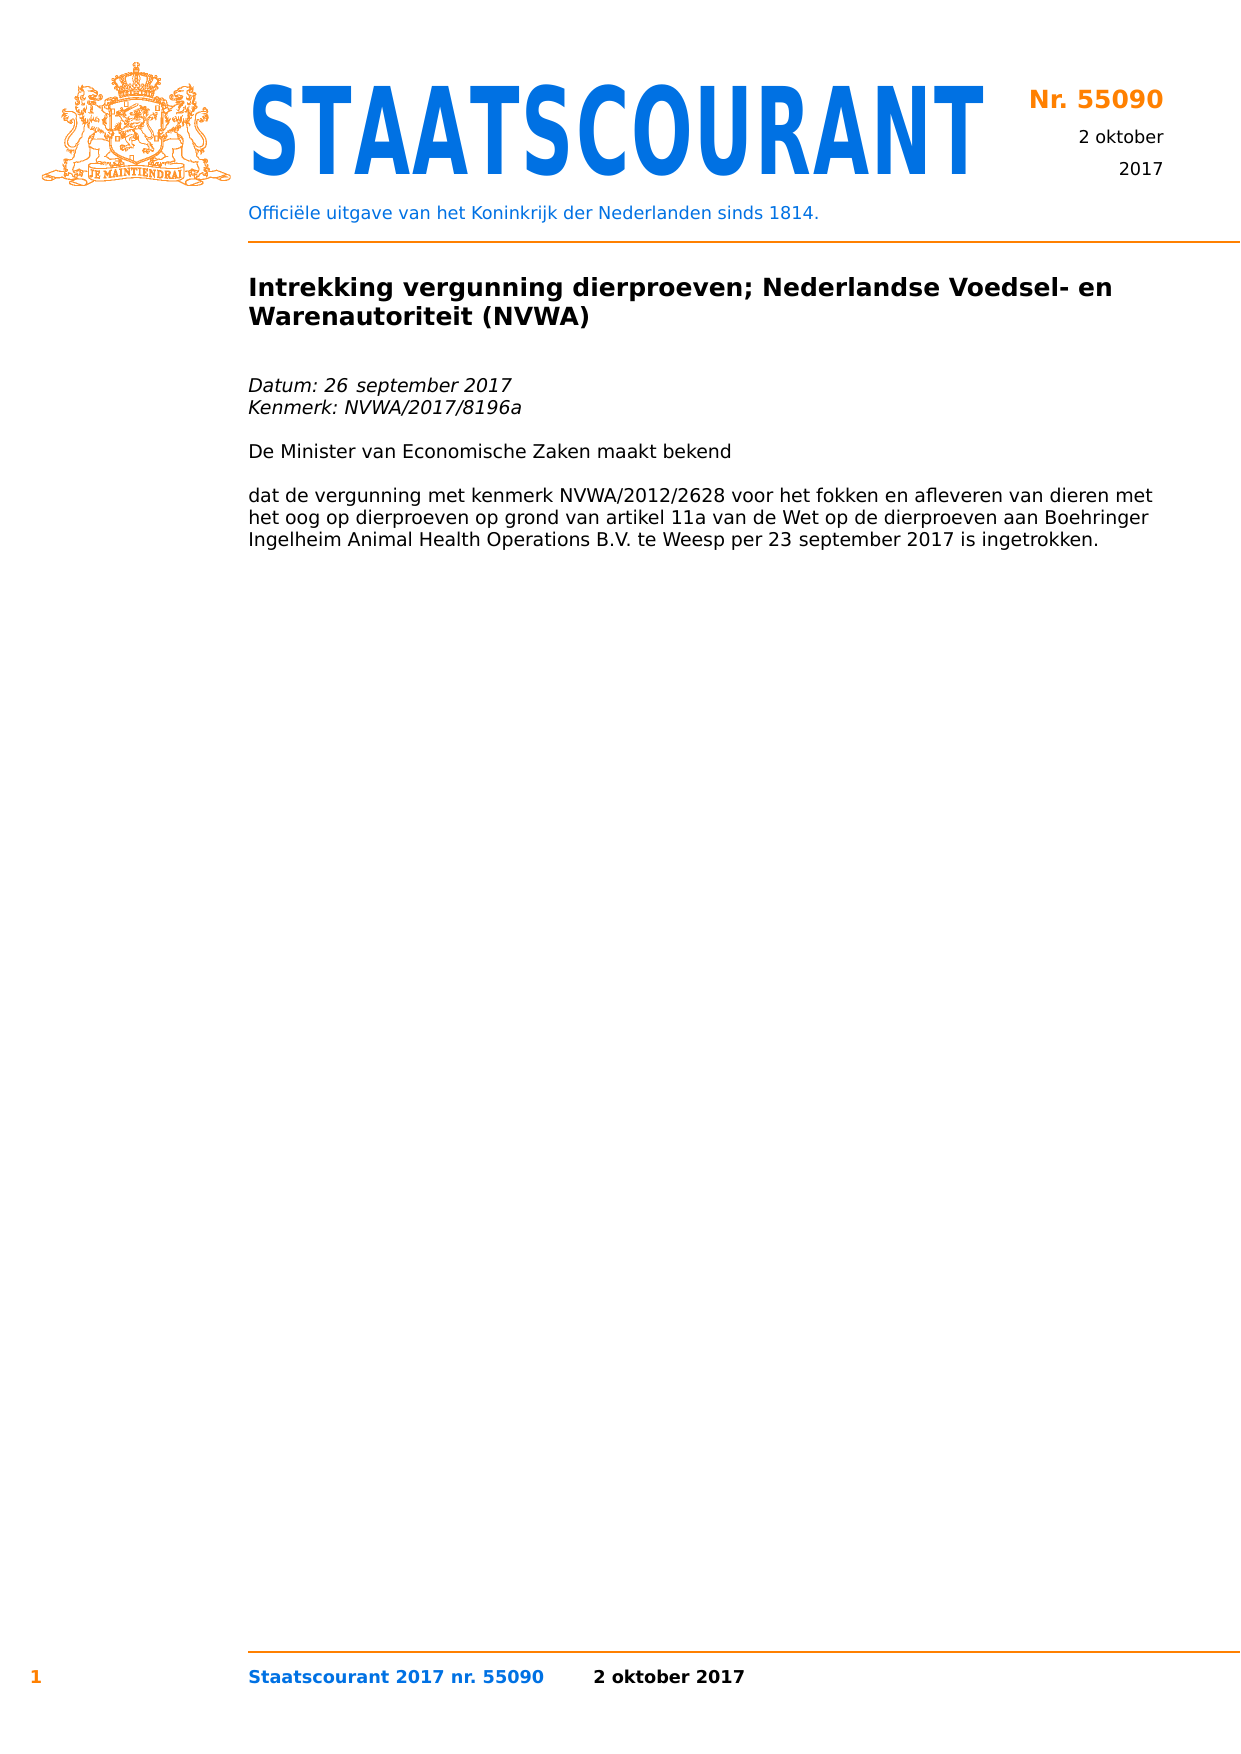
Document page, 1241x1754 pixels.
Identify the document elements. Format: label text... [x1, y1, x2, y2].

table_cell 2 oktober [998, 121, 1240, 153]
text De Minister van Economische Zaken maakt bekend [248, 441, 1163, 463]
subtitle Intrekking vergunning dierproeven; Nederlandse Voedsel- en Warenautoriteit (NVWA) [248, 273, 1163, 331]
table_cell 2017 [998, 153, 1240, 203]
table_header Nr. 55090 [998, 62, 1240, 121]
table_header [25, 62, 248, 241]
text dat de vergunning met kenmerk NVWA/2012/2628 voor het fokken en afleveren van dieren met het oog op dierproeven op grond van artikel 11a van de Wet op de dierproeven aan Boehringer Ingelheim Animal Health Operations B.V. te Weesp per 23 september 2017 is ingetrokken. [248, 485, 1163, 551]
text Kenmerk: NVWA/2017/8196a [248, 397, 1163, 419]
text Datum: 26 september 2017 [248, 375, 1163, 397]
table_cell Officiële uitgave van het Koninkrijk der Nederlanden sinds 1814. [248, 203, 1240, 241]
picture [41, 62, 231, 186]
table_header STAATSCOURANT [248, 62, 998, 203]
